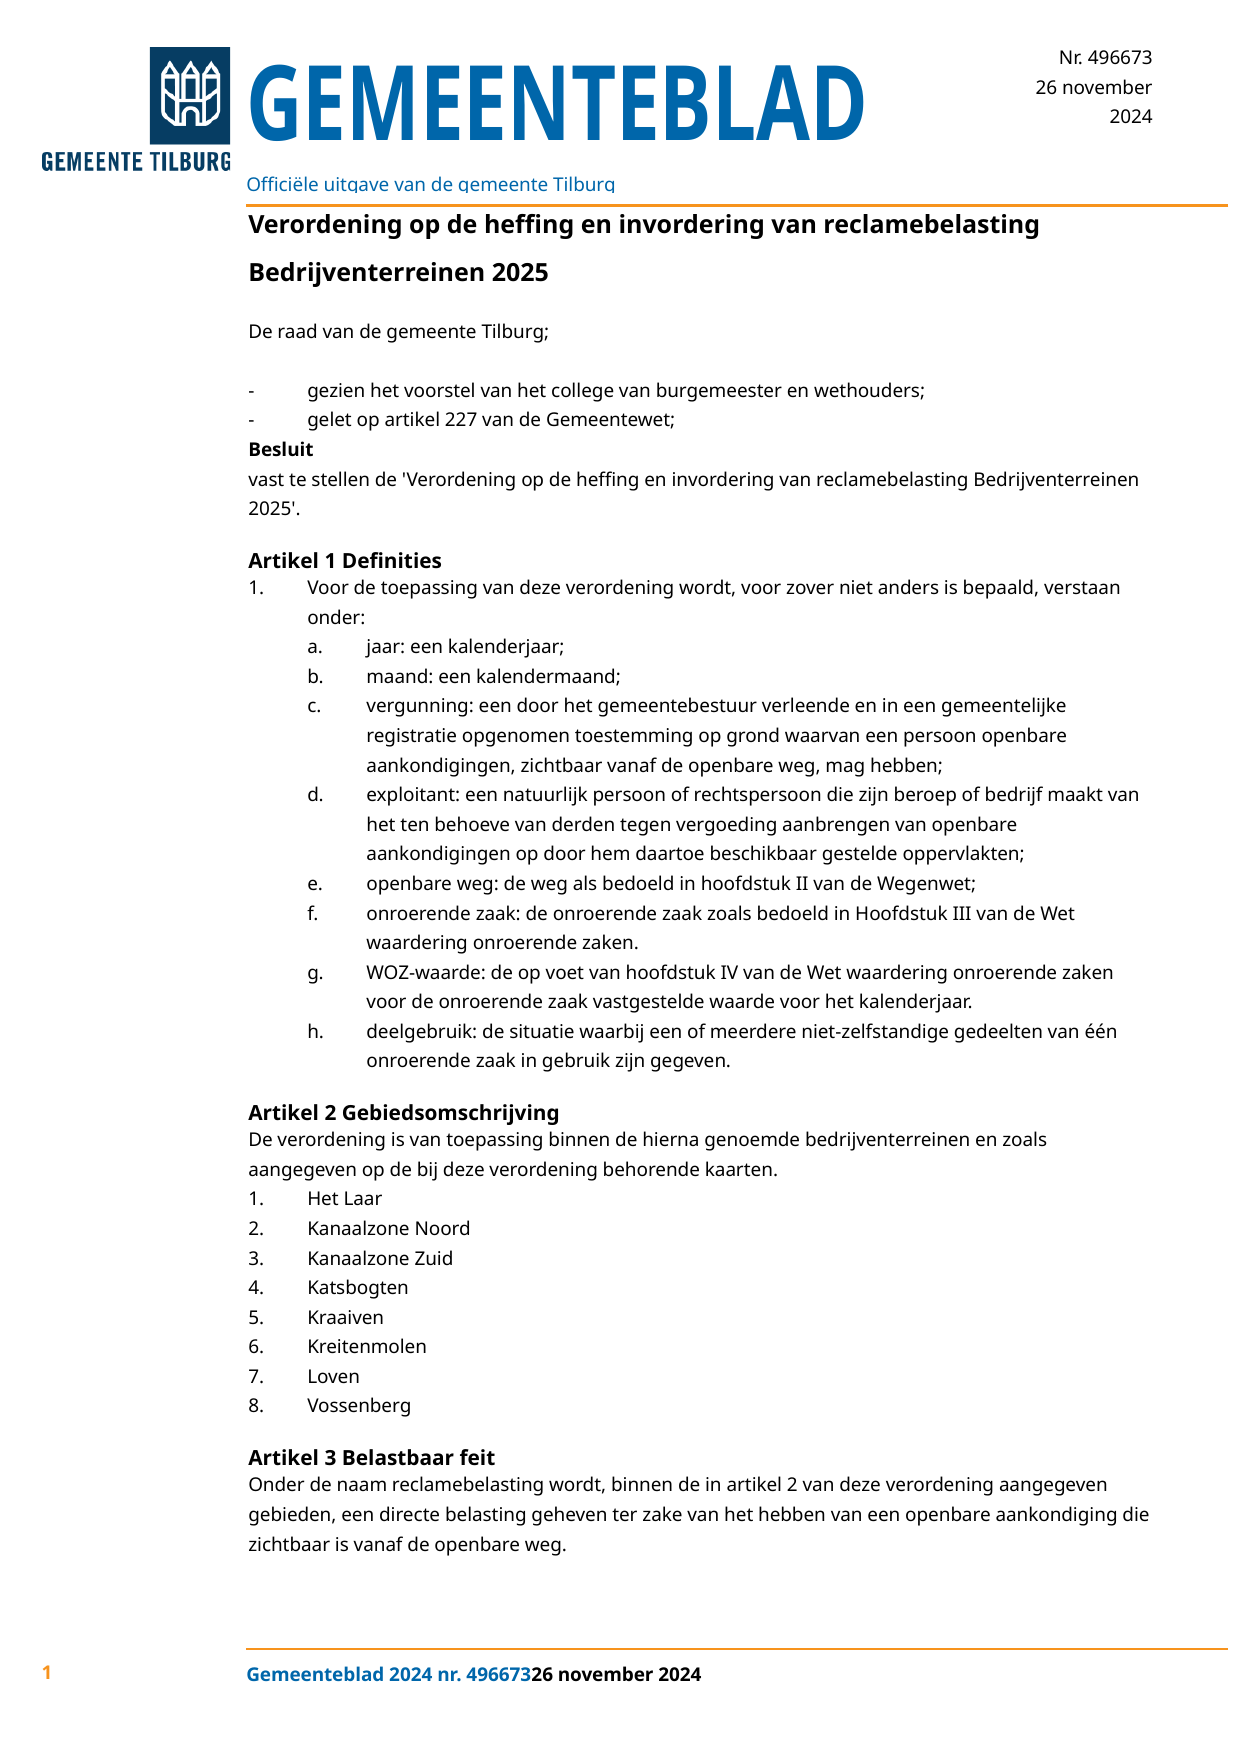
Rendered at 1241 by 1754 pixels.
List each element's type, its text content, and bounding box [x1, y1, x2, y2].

list onroerende zaak: de onroerende zaak zoals bedoeld in Hoofdstuk III van de Wet waardering onroerende zaken. [307, 900, 1152, 955]
list Kanaalzone Noord [248, 1215, 1152, 1241]
text De verordening is van toepassing binnen de hierna genoemde bedrijventerreinen en zoals aangegeven op de bij deze verordening behorende kaarten. [248, 1126, 1152, 1182]
list gelet op artikel 227 van de Gemeentewet; [248, 407, 1152, 432]
text Besluit [248, 436, 1152, 462]
text Artikel 2 Gebiedsomschrijving [248, 1098, 1152, 1126]
text Verordening op de heffing en invordering van reclamebelasting Bedrijventerreinen 2025 [248, 207, 1152, 288]
list Vossenberg [248, 1393, 1152, 1418]
list Katsbogten [248, 1274, 1152, 1300]
text Onder de naam reclamebelasting wordt, binnen de in artikel 2 van deze verordening aangegeven gebieden, een directe belasting geheven ter zake van het hebben van een openbare aankondiging die zichtbaar is vanaf de openbare weg. [248, 1472, 1152, 1556]
list jaar: een kalenderjaar; [307, 633, 1152, 659]
text Artikel 3 Belastbaar feit [248, 1443, 1152, 1472]
list deelgebruik: de situatie waarbij een of meerdere niet-zelfstandige gedeelten van één onroerende zaak in gebruik zijn gegeven. [307, 1018, 1152, 1073]
list Loven [248, 1363, 1152, 1389]
list WOZ-waarde: de op voet van hoofdstuk IV van de Wet waardering onroerende zaken voor de onroerende zaak vastgestelde waarde voor het kalenderjaar. [307, 959, 1152, 1014]
list gezien het voorstel van het college van burgemeester en wethouders; [248, 377, 1152, 403]
list vergunning: een door het gemeentebestuur verleende en in een gemeentelijke registratie opgenomen toestemming op grond waarvan een persoon openbare aankondigingen, zichtbaar vanaf de openbare weg, mag hebben; [307, 693, 1152, 777]
text De raad van de gemeente Tilburg; [248, 318, 1152, 344]
text Artikel 1 Definities [248, 546, 1152, 574]
text vast te stellen de 'Verordening op de heffing en invordering van reclamebelasting Bedrijventerreinen 2025'. [248, 466, 1152, 521]
picture [41, 47, 231, 172]
list Kanaalzone Zuid [248, 1245, 1152, 1271]
list maand: een kalendermaand; [307, 663, 1152, 689]
list Kreitenmolen [248, 1333, 1152, 1359]
list exploitant: een natuurlijk persoon of rechtspersoon die zijn beroep of bedrijf maakt van het ten behoeve van derden tegen vergoeding aanbrengen van openbare aankondigingen op door hem daartoe beschikbaar gestelde oppervlakten; [307, 781, 1152, 866]
list Het Laar [248, 1186, 1152, 1211]
list openbare weg: de weg als bedoeld in hoofdstuk II van de Wegenwet; [307, 870, 1152, 896]
list Kraaiven [248, 1304, 1152, 1330]
list Voor de toepassing van deze verordening wordt, voor zover niet anders is bepaald, verstaan onder: [248, 574, 1152, 629]
